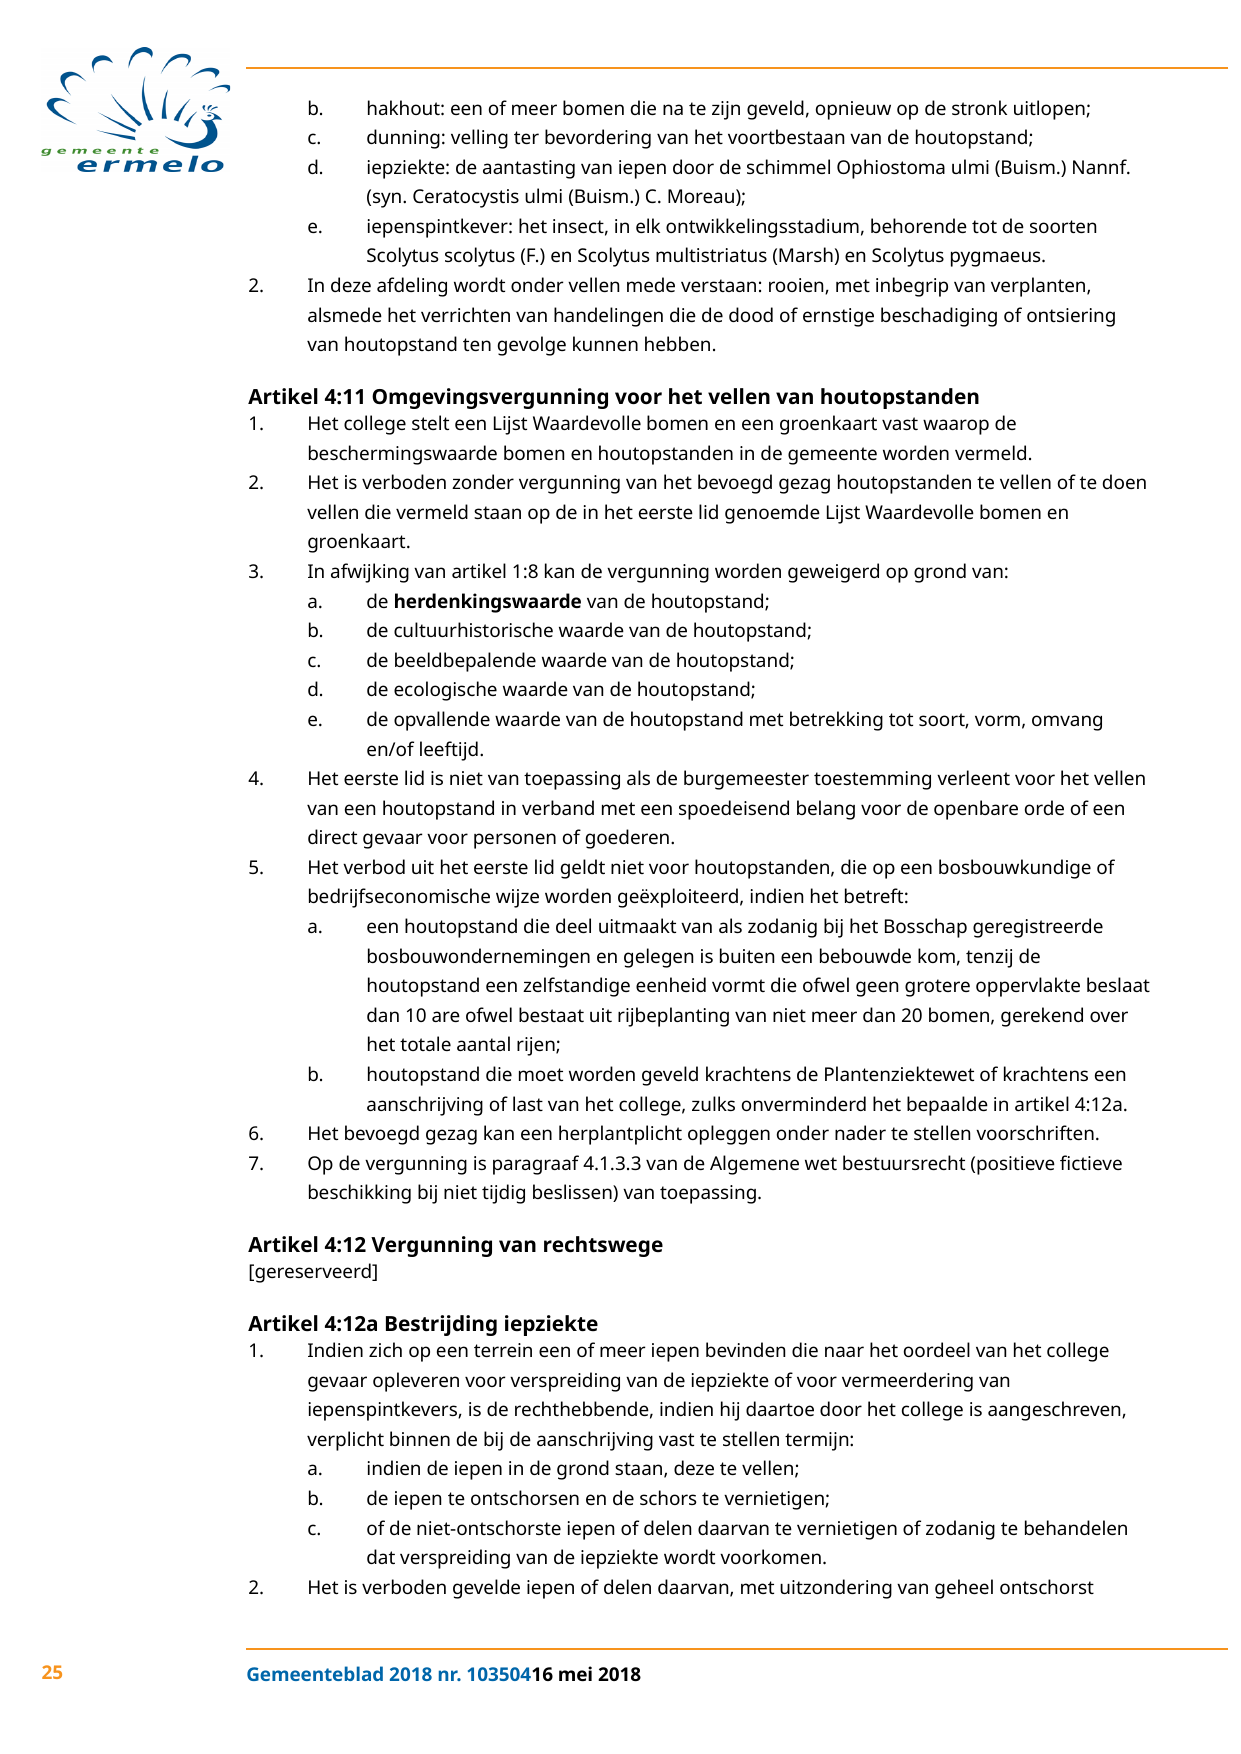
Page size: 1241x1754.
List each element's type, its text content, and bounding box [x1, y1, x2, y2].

list In deze afdeling wordt onder vellen mede verstaan: rooien, met inbegrip van verplanten, alsmede het verrichten van handelingen die de dood of ernstige beschadiging of ontsiering van houtopstand ten gevolge kunnen hebben. [248, 272, 1152, 357]
list de beeldbepalende waarde van de houtopstand; [307, 647, 1152, 673]
list Indien zich op een terrein een of meer iepen bevinden die naar het oordeel van het college gevaar opleveren voor verspreiding van de iepziekte of voor vermeerdering van iepenspintkevers, is de rechthebbende, indien hij daartoe door het college is aangeschreven, verplicht binnen de bij de aanschrijving vast te stellen termijn: [248, 1337, 1152, 1452]
text Artikel 4:11 Omgevingsvergunning voor het vellen van houtopstanden [248, 382, 1152, 410]
list de cultuurhistorische waarde van de houtopstand; [307, 617, 1152, 643]
text Artikel 4:12 Vergunning van rechtswege [248, 1230, 1152, 1258]
list Het verbod uit het eerste lid geldt niet voor houtopstanden, die op een bosbouwkundige of bedrijfseconomische wijze worden geëxploiteerd, indien het betreft: [248, 854, 1152, 909]
list In afwijking van artikel 1:8 kan de vergunning worden geweigerd op grond van: [248, 558, 1152, 584]
list indien de iepen in de grond staan, deze te vellen; [307, 1456, 1152, 1481]
list de ecologische waarde van de houtopstand; [307, 677, 1152, 702]
list Het is verboden zonder vergunning van het bevoegd gezag houtopstanden te vellen of te doen vellen die vermeld staan op de in het eerste lid genoemde Lijst Waardevolle bomen en groenkaart. [248, 469, 1152, 554]
list Het bevoegd gezag kan een herplantplicht opleggen onder nader te stellen voorschriften. [248, 1120, 1152, 1146]
list dunning: velling ter bevordering van het voortbestaan van de houtopstand; [307, 124, 1152, 150]
list een houtopstand die deel uitmaakt van als zodanig bij het Bosschap geregistreerde bosbouwondernemingen en gelegen is buiten een bebouwde kom, tenzij de houtopstand een zelfstandige eenheid vormt die ofwel geen grotere oppervlakte beslaat dan 10 are ofwel bestaat uit rijbeplanting van niet meer dan 20 bomen, gerekend over het totale aantal rijen; [307, 913, 1152, 1057]
list Het eerste lid is niet van toepassing als de burgemeester toestemming verleent voor het vellen van een houtopstand in verband met een spoedeisend belang voor de openbare orde of een direct gevaar voor personen of goederen. [248, 765, 1152, 850]
list of de niet-ontschorste iepen of delen daarvan te vernietigen of zodanig te behandelen dat verspreiding van de iepziekte wordt voorkomen. [307, 1515, 1152, 1570]
list hakhout: een of meer bomen die na te zijn geveld, opnieuw op de stronk uitlopen; [307, 95, 1152, 121]
list iepenspintkever: het insect, in elk ontwikkelingsstadium, behorende tot de soorten Scolytus scolytus (F.) en Scolytus multistriatus (Marsh) en Scolytus pygmaeus. [307, 213, 1152, 268]
list Op de vergunning is paragraaf 4.1.3.3 van de Algemene wet bestuursrecht (positieve fictieve beschikking bij niet tijdig beslissen) van toepassing. [248, 1150, 1152, 1205]
text Artikel 4:12a Bestrijding iepziekte [248, 1309, 1152, 1337]
picture [41, 47, 231, 172]
list houtopstand die moet worden geveld krachtens de Plantenziektewet of krachtens een aanschrijving of last van het college, zulks onverminderd het bepaalde in artikel 4:12a. [307, 1061, 1152, 1116]
list Het college stelt een Lijst Waardevolle bomen en een groenkaart vast waarop de beschermingswaarde bomen en houtopstanden in de gemeente worden vermeld. [248, 410, 1152, 466]
list de opvallende waarde van de houtopstand met betrekking tot soort, vorm, omvang en/of leeftijd. [307, 706, 1152, 761]
list de iepen te ontschorsen en de schors te vernietigen; [307, 1485, 1152, 1511]
list de herdenkingswaarde van de houtopstand; [307, 588, 1152, 613]
list Het is verboden gevelde iepen of delen daarvan, met uitzondering van geheel ontschorst [248, 1574, 1152, 1599]
list iepziekte: de aantasting van iepen door de schimmel Ophiostoma ulmi (Buism.) Nannf. (syn. Ceratocystis ulmi (Buism.) C. Moreau); [307, 154, 1152, 209]
text [gereserveerd] [248, 1258, 1152, 1284]
